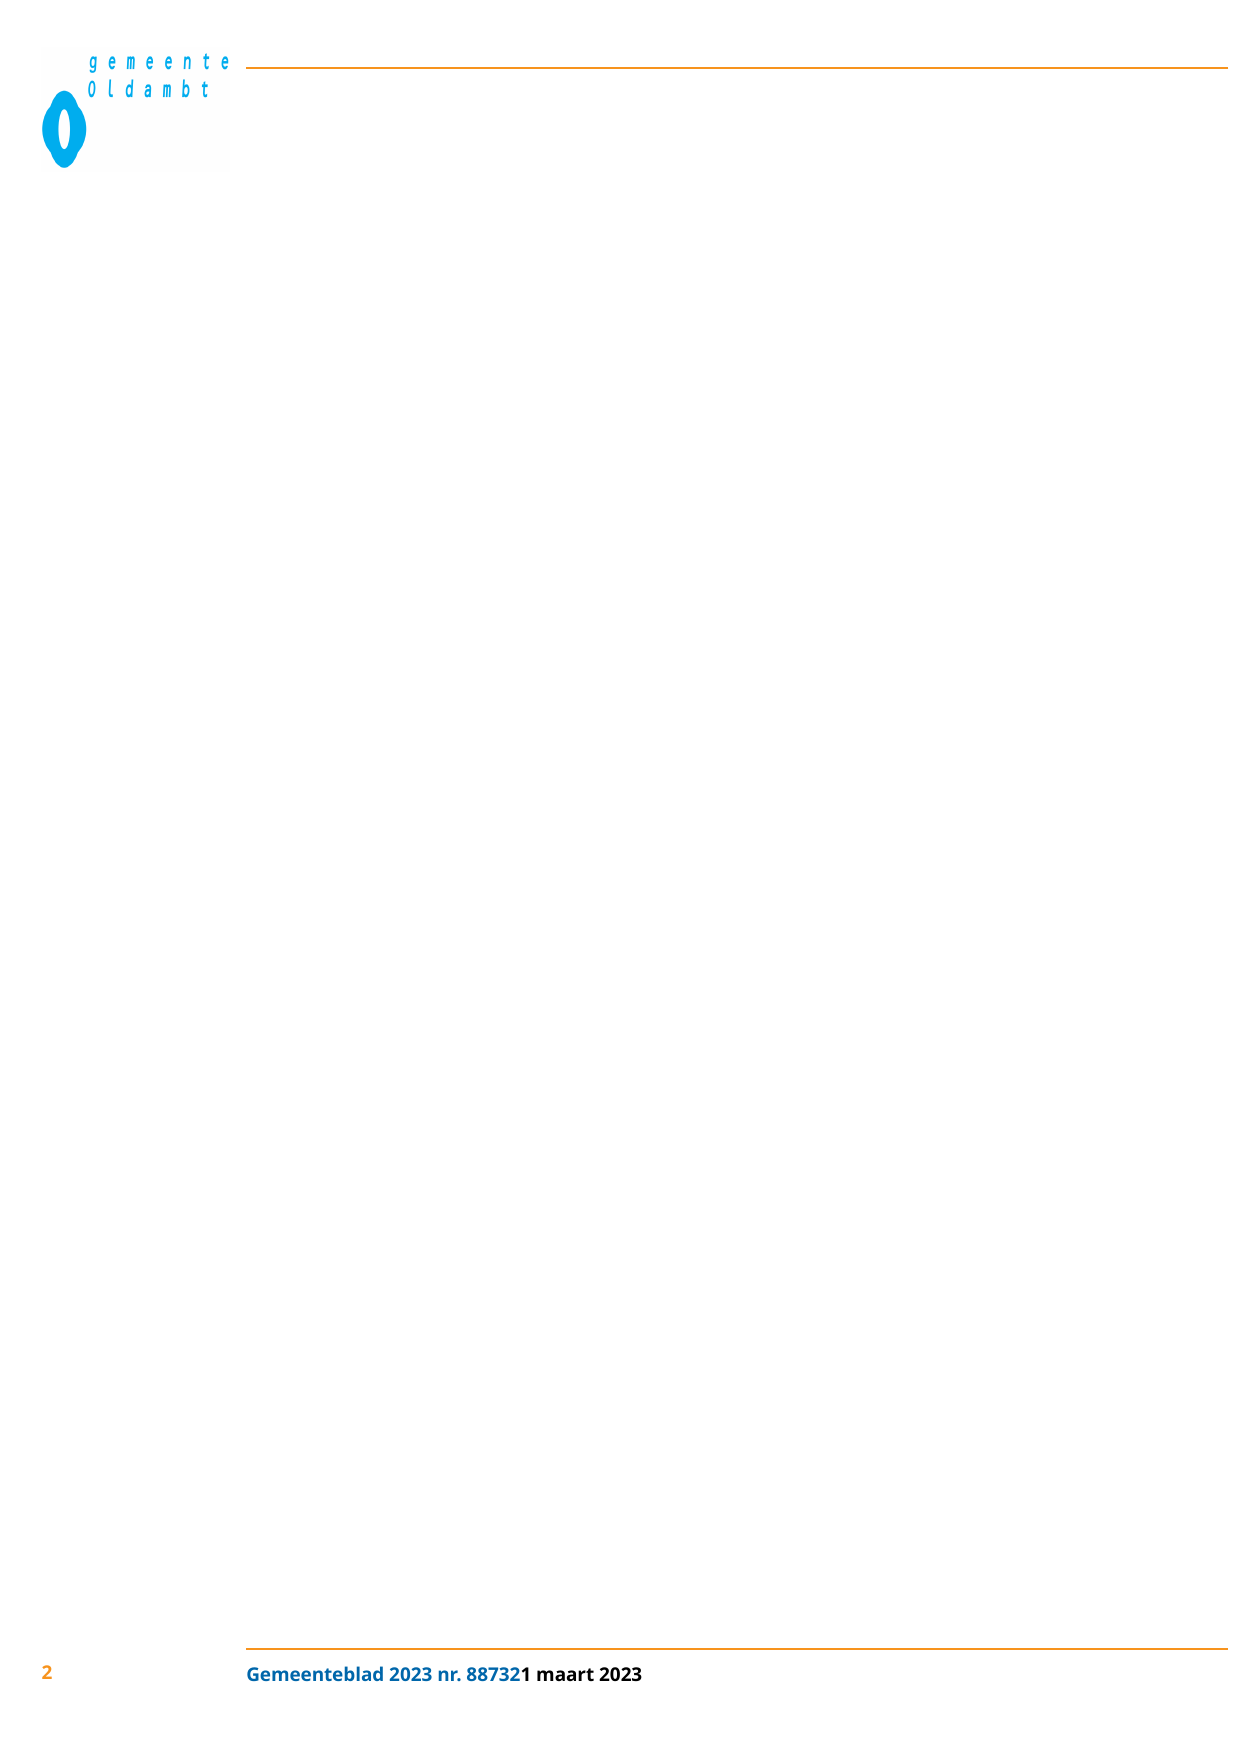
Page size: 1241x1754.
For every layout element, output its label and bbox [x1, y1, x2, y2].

picture [41, 47, 231, 172]
